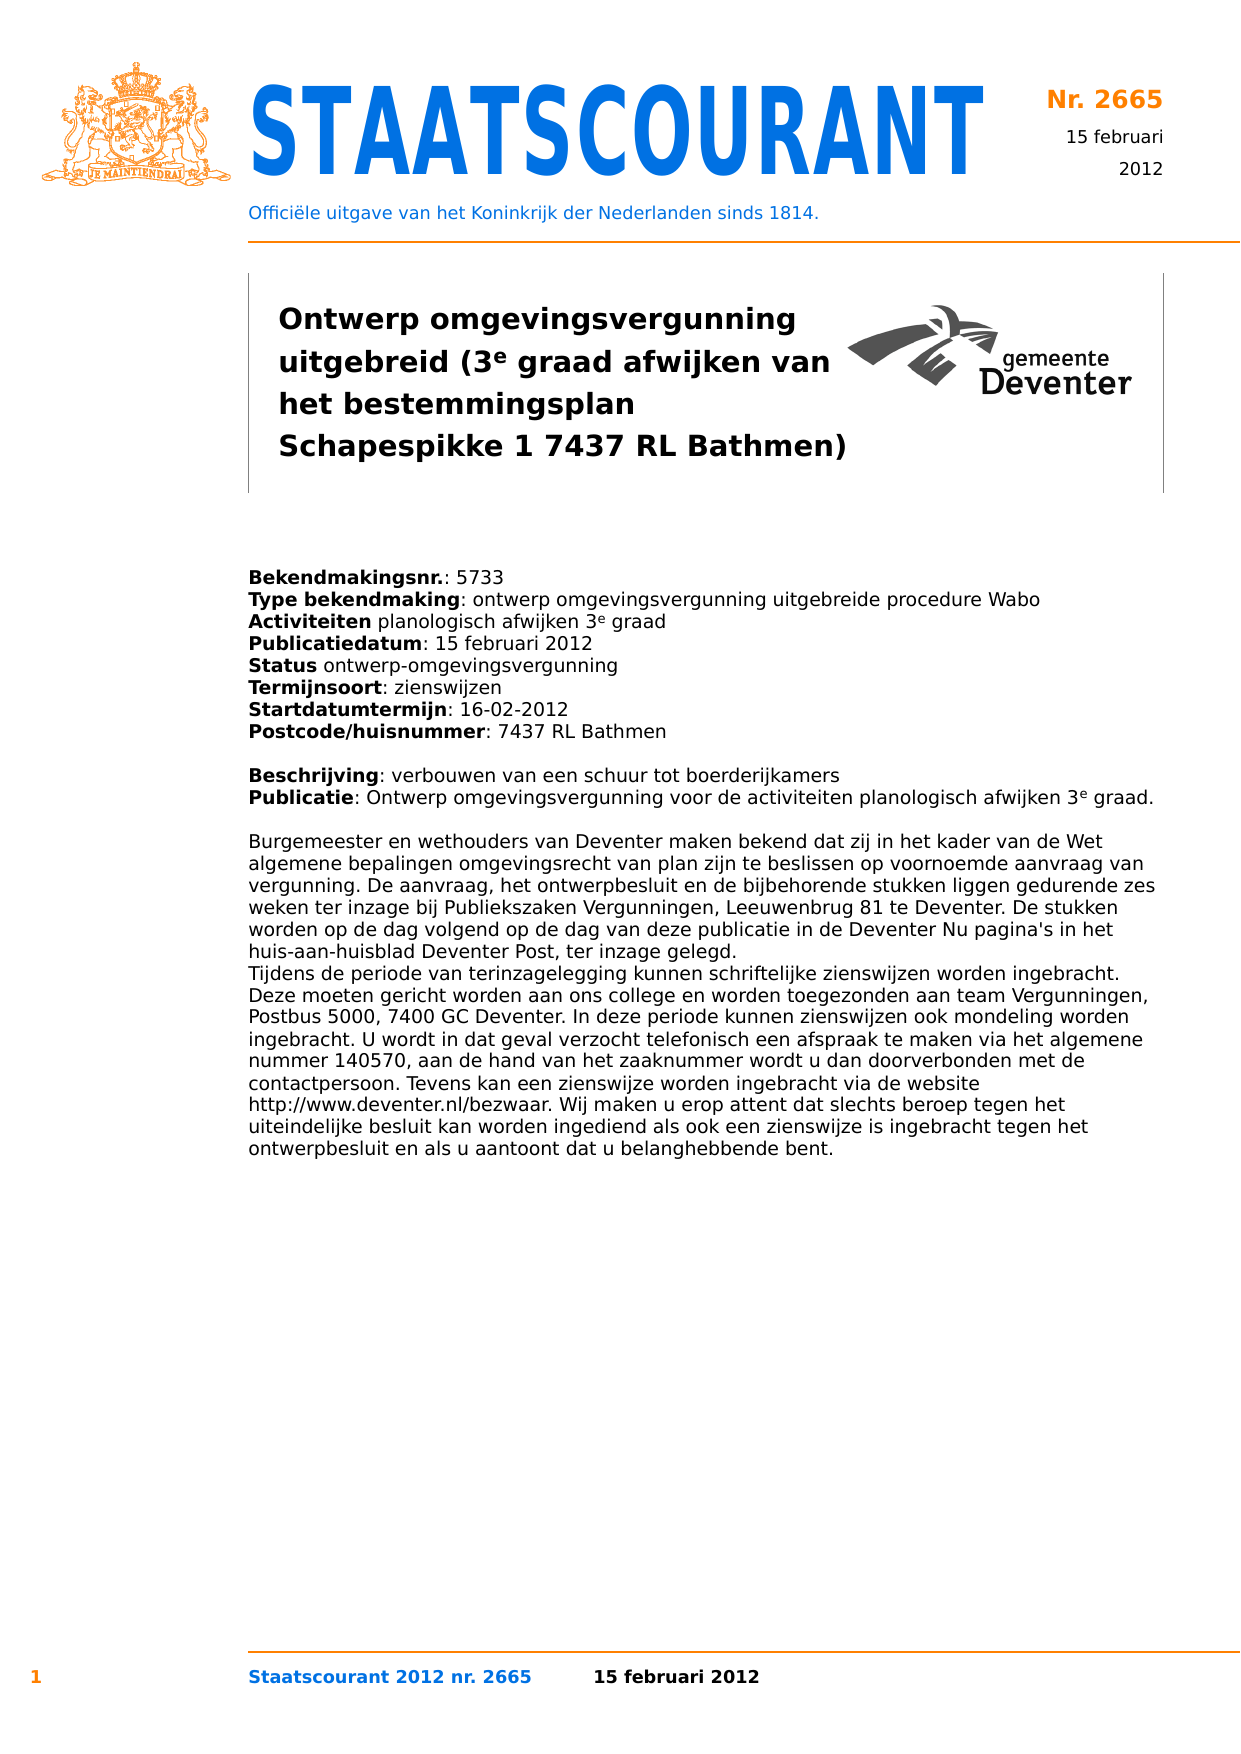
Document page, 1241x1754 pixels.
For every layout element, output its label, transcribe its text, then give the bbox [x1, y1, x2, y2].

table_header STAATSCOURANT [248, 62, 998, 203]
text Status ontwerp-omgevingsvergunning [248, 655, 1163, 677]
text Termijnsoort: zienswijzen [248, 677, 1163, 699]
text Burgemeester en wethouders van Deventer maken bekend dat zij in het kader van de Wet algemene bepalingen omgevingsrecht van plan zijn te beslissen op voornoemde aanvraag van vergunning. De aanvraag, het ontwerpbesluit en de bijbehorende stukken liggen gedurende zes weken ter inzage bij Publiekszaken Vergunningen, Leeuwenbrug 81 te Deventer. De stukken worden op de dag volgend op de dag van deze publicatie in de Deventer Nu pagina's in het huis-aan-huisblad Deventer Post, ter inzage gelegd. [248, 831, 1163, 962]
table_header Nr. 2665 [998, 62, 1240, 121]
picture [41, 62, 231, 186]
text Startdatumtermijn: 16-02-2012 [248, 699, 1163, 721]
picture [844, 302, 1134, 397]
text Beschrijving: verbouwen van een schuur tot boerderijkamers [248, 765, 1163, 787]
text Publicatie: Ontwerp omgevingsvergunning voor de activiteiten planologisch afwijken 3e graad. [248, 787, 1163, 809]
table_cell 2012 [998, 153, 1240, 203]
text Tijdens de periode van terinzagelegging kunnen schriftelijke zienswijzen worden ingebracht. Deze moeten gericht worden aan ons college en worden toegezonden aan team Vergunningen, Postbus 5000, 7400 GC Deventer. In deze periode kunnen zienswijzen ook mondeling worden ingebracht. U wordt in dat geval verzocht telefonisch een afspraak te maken via het algemene nummer 140570, aan de hand van het zaaknummer wordt u dan doorverbonden met de contactpersoon. Tevens kan een zienswijze worden ingebracht via de website http://www.deventer.nl/bezwaar. Wij maken u erop attent dat slechts beroep tegen het uiteindelijke besluit kan worden ingediend als ook een zienswijze is ingebracht tegen het ontwerpbesluit en als u aantoont dat u belanghebbende bent. [248, 962, 1163, 1160]
text Postcode/huisnummer: 7437 RL Bathmen [248, 721, 1163, 743]
text Bekendmakingsnr.: 5733 [248, 567, 1163, 589]
table_cell 15 februari [998, 121, 1240, 153]
text Publicatiedatum: 15 februari 2012 [248, 633, 1163, 655]
text Activiteiten planologisch afwijken 3e graad [248, 611, 1163, 633]
text Type bekendmaking: ontwerp omgevingsvergunning uitgebreide procedure Wabo [248, 589, 1163, 611]
subtitle Ontwerp omgevingsvergunning uitgebreid (3e graad afwijken van het bestemmingsplan Schapespikke 1 7437 RL Bathmen) [249, 273, 1163, 493]
table_header [25, 62, 248, 241]
table_cell Officiële uitgave van het Koninkrijk der Nederlanden sinds 1814. [248, 203, 1240, 241]
